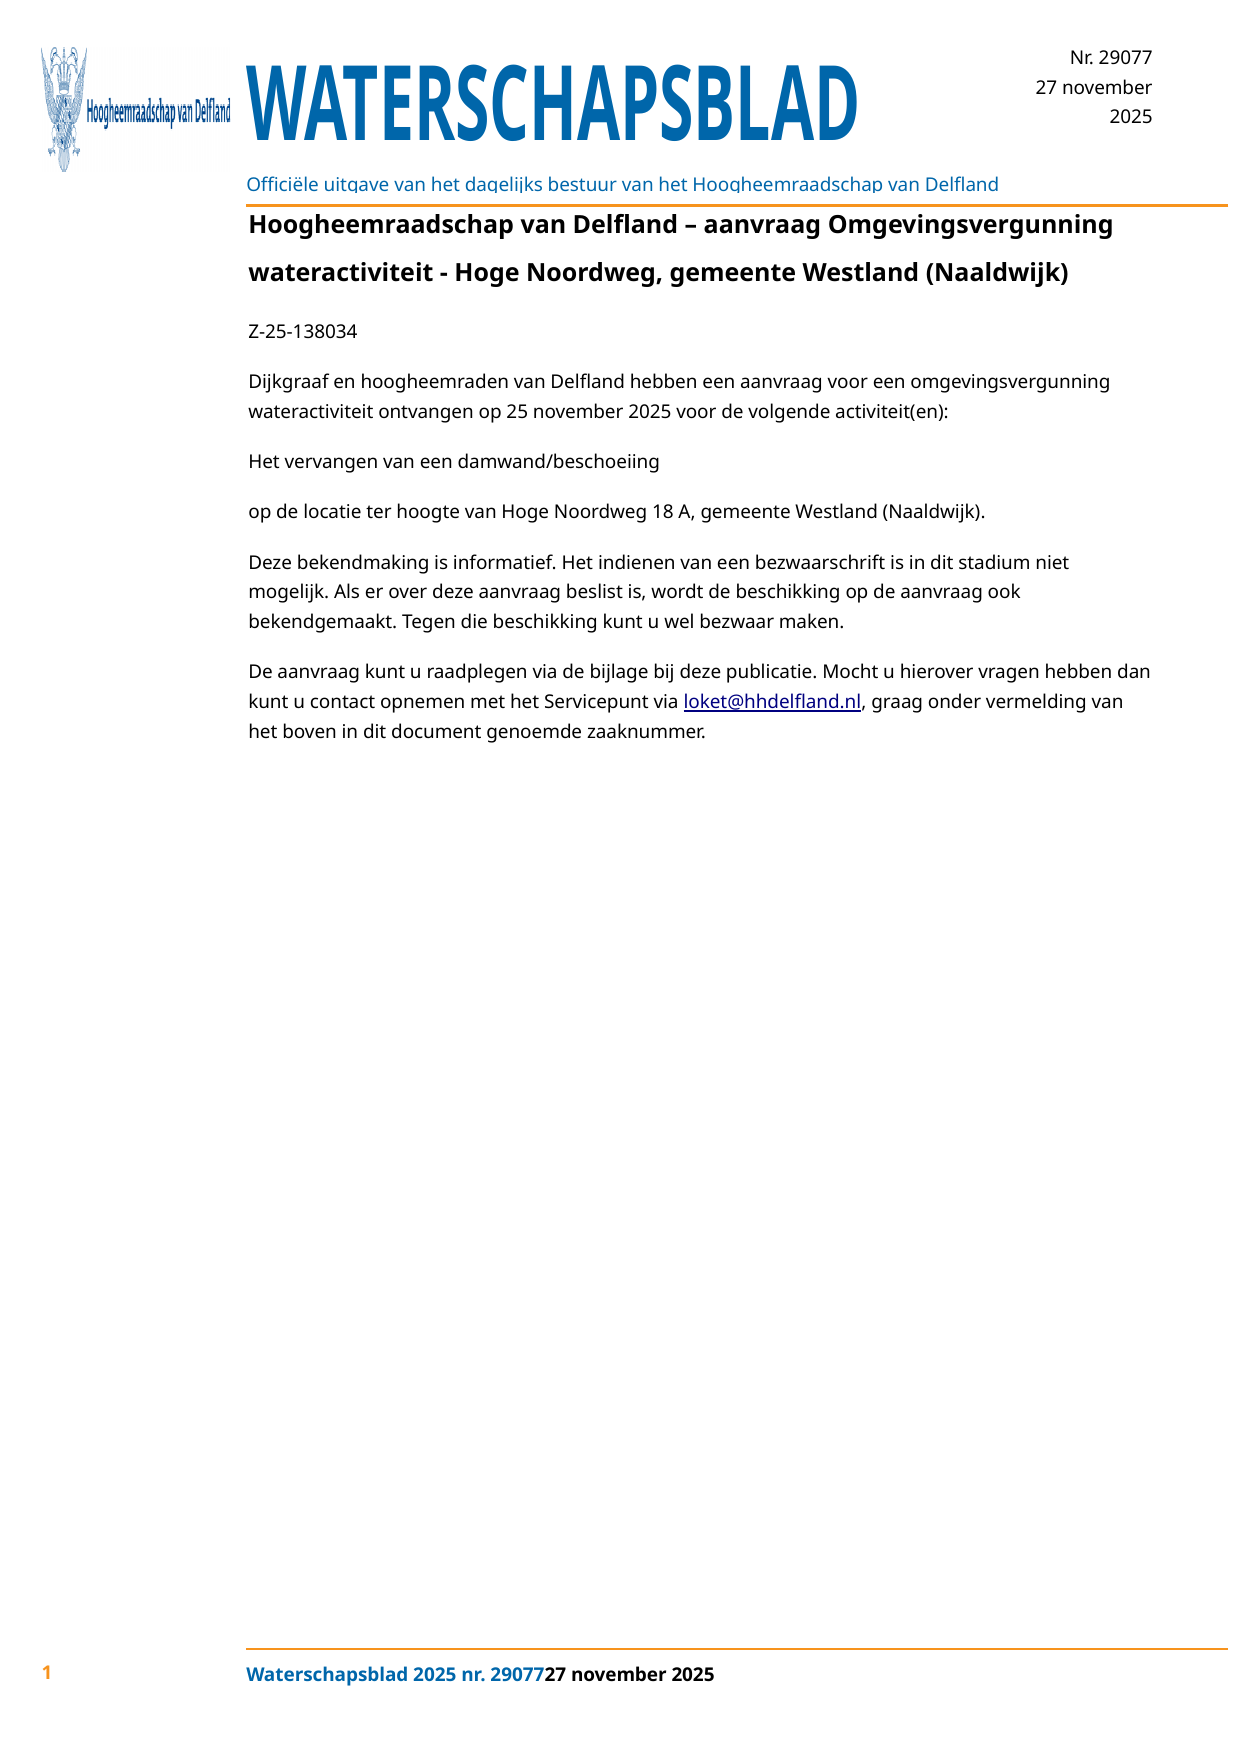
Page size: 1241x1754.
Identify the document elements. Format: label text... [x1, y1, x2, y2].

text Dijkgraaf en hoogheemraden van Delfland hebben een aanvraag voor een omgevingsvergunning wateractiviteit ontvangen op 25 november 2025 voor de volgende activiteit(en): [248, 368, 1152, 424]
text Z-25-138034 [248, 318, 1152, 344]
text Hoogheemraadschap van Delfland – aanvraag Omgevingsvergunning wateractiviteit - Hoge Noordweg, gemeente Westland (Naaldwijk) [248, 207, 1152, 288]
text De aanvraag kunt u raadplegen via de bijlage bij deze publicatie. Mocht u hierover vragen hebben dan kunt u contact opnemen met het Servicepunt via loket@hhdelfland.nl, graag onder vermelding van het boven in dit document genoemde zaaknummer. [248, 659, 1152, 744]
text op de locatie ter hoogte van Hoge Noordweg 18 A, gemeente Westland (Naaldwijk). [248, 499, 1152, 524]
text Deze bekendmaking is informatief. Het indienen van een bezwaarschrift is in dit stadium niet mogelijk. Als er over deze aanvraag beslist is, wordt de beschikking op de aanvraag ook bekendgemaakt. Tegen die beschikking kunt u wel bezwaar maken. [248, 549, 1152, 634]
text Het vervangen van een damwand/beschoeiing [248, 448, 1152, 474]
picture [41, 47, 231, 172]
